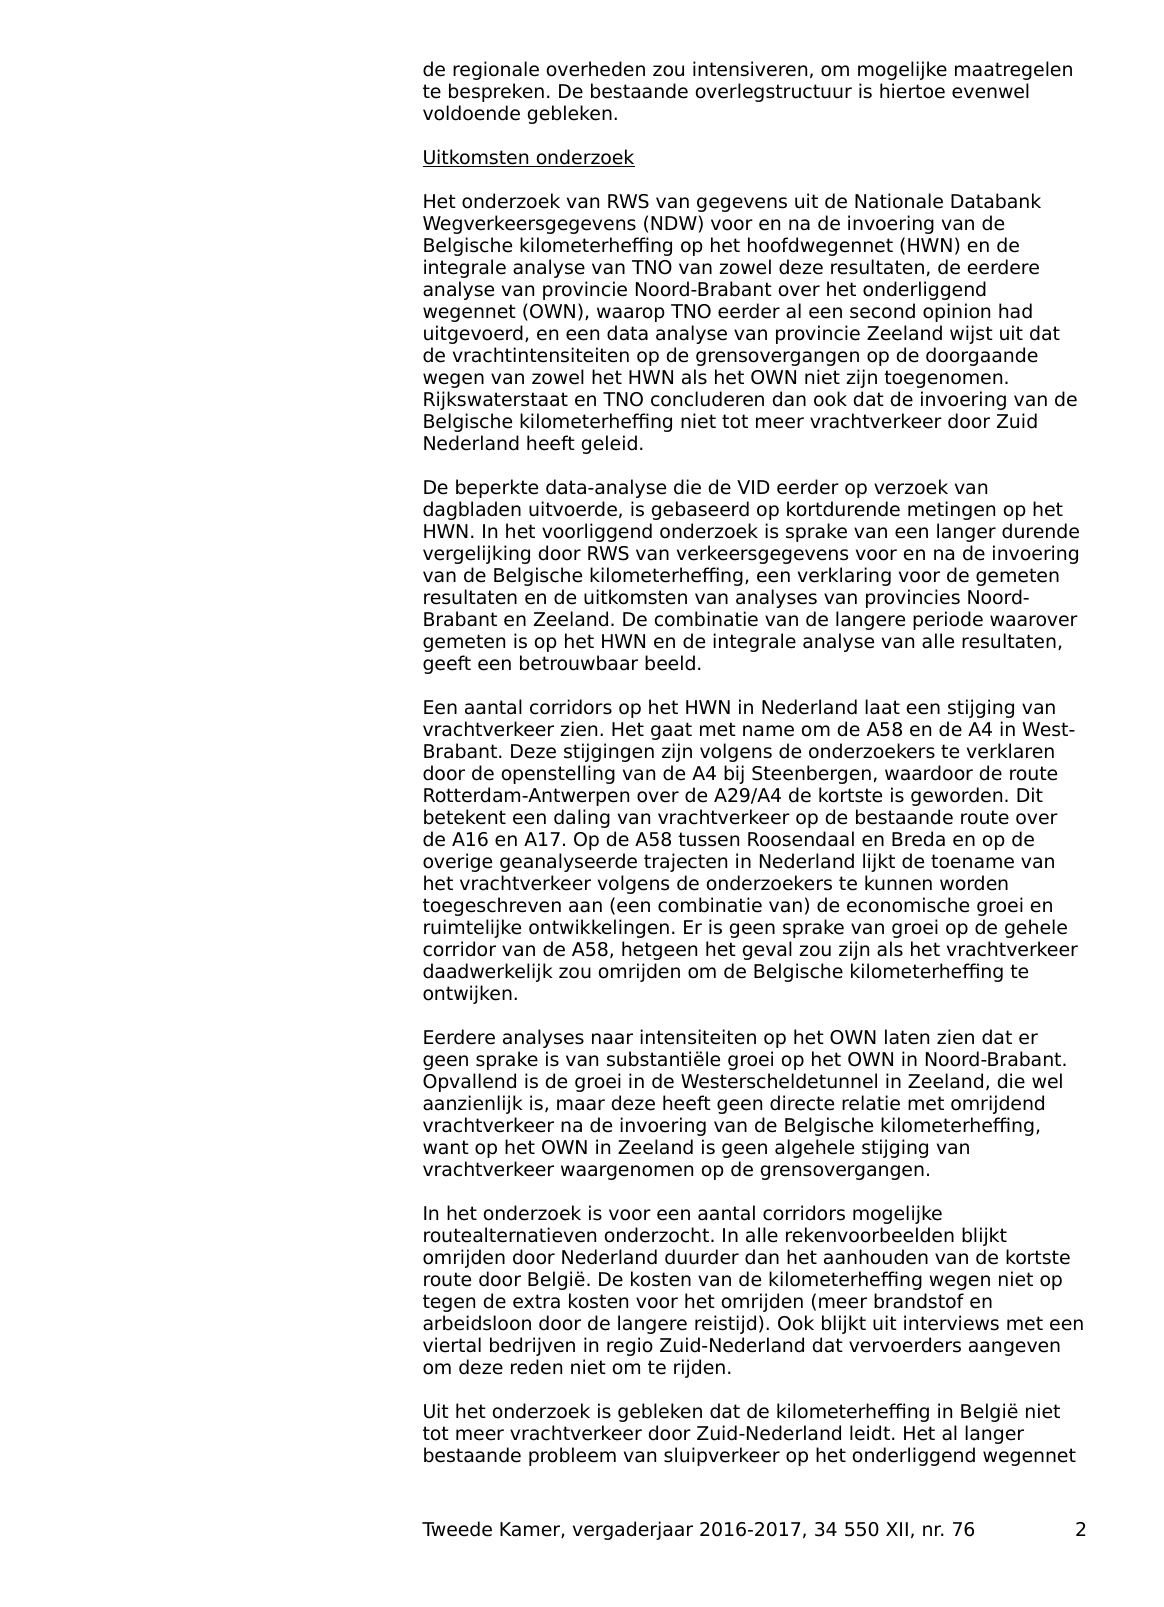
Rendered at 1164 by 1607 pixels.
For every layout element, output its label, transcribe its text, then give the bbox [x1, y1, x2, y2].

text Uit het onderzoek is gebleken dat de kilometerheffing in België niet tot meer vrachtverkeer door Zuid-Nederland leidt. Het al langer bestaande probleem van sluipverkeer op het onderliggend wegennet [422, 1401, 1087, 1467]
text Eerdere analyses naar intensiteiten op het OWN laten zien dat er geen sprake is van substantiële groei op het OWN in Noord-Brabant. Opvallend is de groei in de Westerscheldetunnel in Zeeland, die wel aanzienlijk is, maar deze heeft geen directe relatie met omrijdend vrachtverkeer na de invoering van de Belgische kilometerheffing, want op het OWN in Zeeland is geen algehele stijging van vrachtverkeer waargenomen op de grensovergangen. [422, 1027, 1087, 1181]
text In het onderzoek is voor een aantal corridors mogelijke routealternatieven onderzocht. In alle rekenvoorbeelden blijkt omrijden door Nederland duurder dan het aanhouden van de kortste route door België. De kosten van de kilometerheffing wegen niet op tegen de extra kosten voor het omrijden (meer brandstof en arbeidsloon door de langere reistijd). Ook blijkt uit interviews met een viertal bedrijven in regio Zuid-Nederland dat vervoerders aangeven om deze reden niet om te rijden. [422, 1203, 1087, 1379]
text de regionale overheden zou intensiveren, om mogelijke maatregelen te bespreken. De bestaande overlegstructuur is hiertoe evenwel voldoende gebleken. [422, 59, 1087, 125]
text De beperkte data-analyse die de VID eerder op verzoek van dagbladen uitvoerde, is gebaseerd op kortdurende metingen op het HWN. In het voorliggend onderzoek is sprake van een langer durende vergelijking door RWS van verkeersgegevens voor en na de invoering van de Belgische kilometerheffing, een verklaring voor de gemeten resultaten en de uitkomsten van analyses van provincies Noord-Brabant en Zeeland. De combinatie van de langere periode waarover gemeten is op het HWN en de integrale analyse van alle resultaten, geeft een betrouwbaar beeld. [422, 477, 1087, 675]
subtitle Uitkomsten onderzoek [422, 147, 1087, 169]
text Het onderzoek van RWS van gegevens uit de Nationale Databank Wegverkeersgegevens (NDW) voor en na de invoering van de Belgische kilometerheffing op het hoofdwegennet (HWN) en de integrale analyse van TNO van zowel deze resultaten, de eerdere analyse van provincie Noord-Brabant over het onderliggend wegennet (OWN), waarop TNO eerder al een second opinion had uitgevoerd, en een data analyse van provincie Zeeland wijst uit dat de vrachtintensiteiten op de grensovergangen op de doorgaande wegen van zowel het HWN als het OWN niet zijn toegenomen. Rijkswaterstaat en TNO concluderen dan ook dat de invoering van de Belgische kilometerheffing niet tot meer vrachtverkeer door Zuid Nederland heeft geleid. [422, 191, 1087, 455]
text Een aantal corridors op het HWN in Nederland laat een stijging van vrachtverkeer zien. Het gaat met name om de A58 en de A4 in West-Brabant. Deze stijgingen zijn volgens de onderzoekers te verklaren door de openstelling van de A4 bij Steenbergen, waardoor de route Rotterdam-Antwerpen over de A29/A4 de kortste is geworden. Dit betekent een daling van vrachtverkeer op de bestaande route over de A16 en A17. Op de A58 tussen Roosendaal en Breda en op de overige geanalyseerde trajecten in Nederland lijkt de toename van het vrachtverkeer volgens de onderzoekers te kunnen worden toegeschreven aan (een combinatie van) de economische groei en ruimtelijke ontwikkelingen. Er is geen sprake van groei op de gehele corridor van de A58, hetgeen het geval zou zijn als het vrachtverkeer daadwerkelijk zou omrijden om de Belgische kilometerheffing te ontwijken. [422, 697, 1087, 1005]
